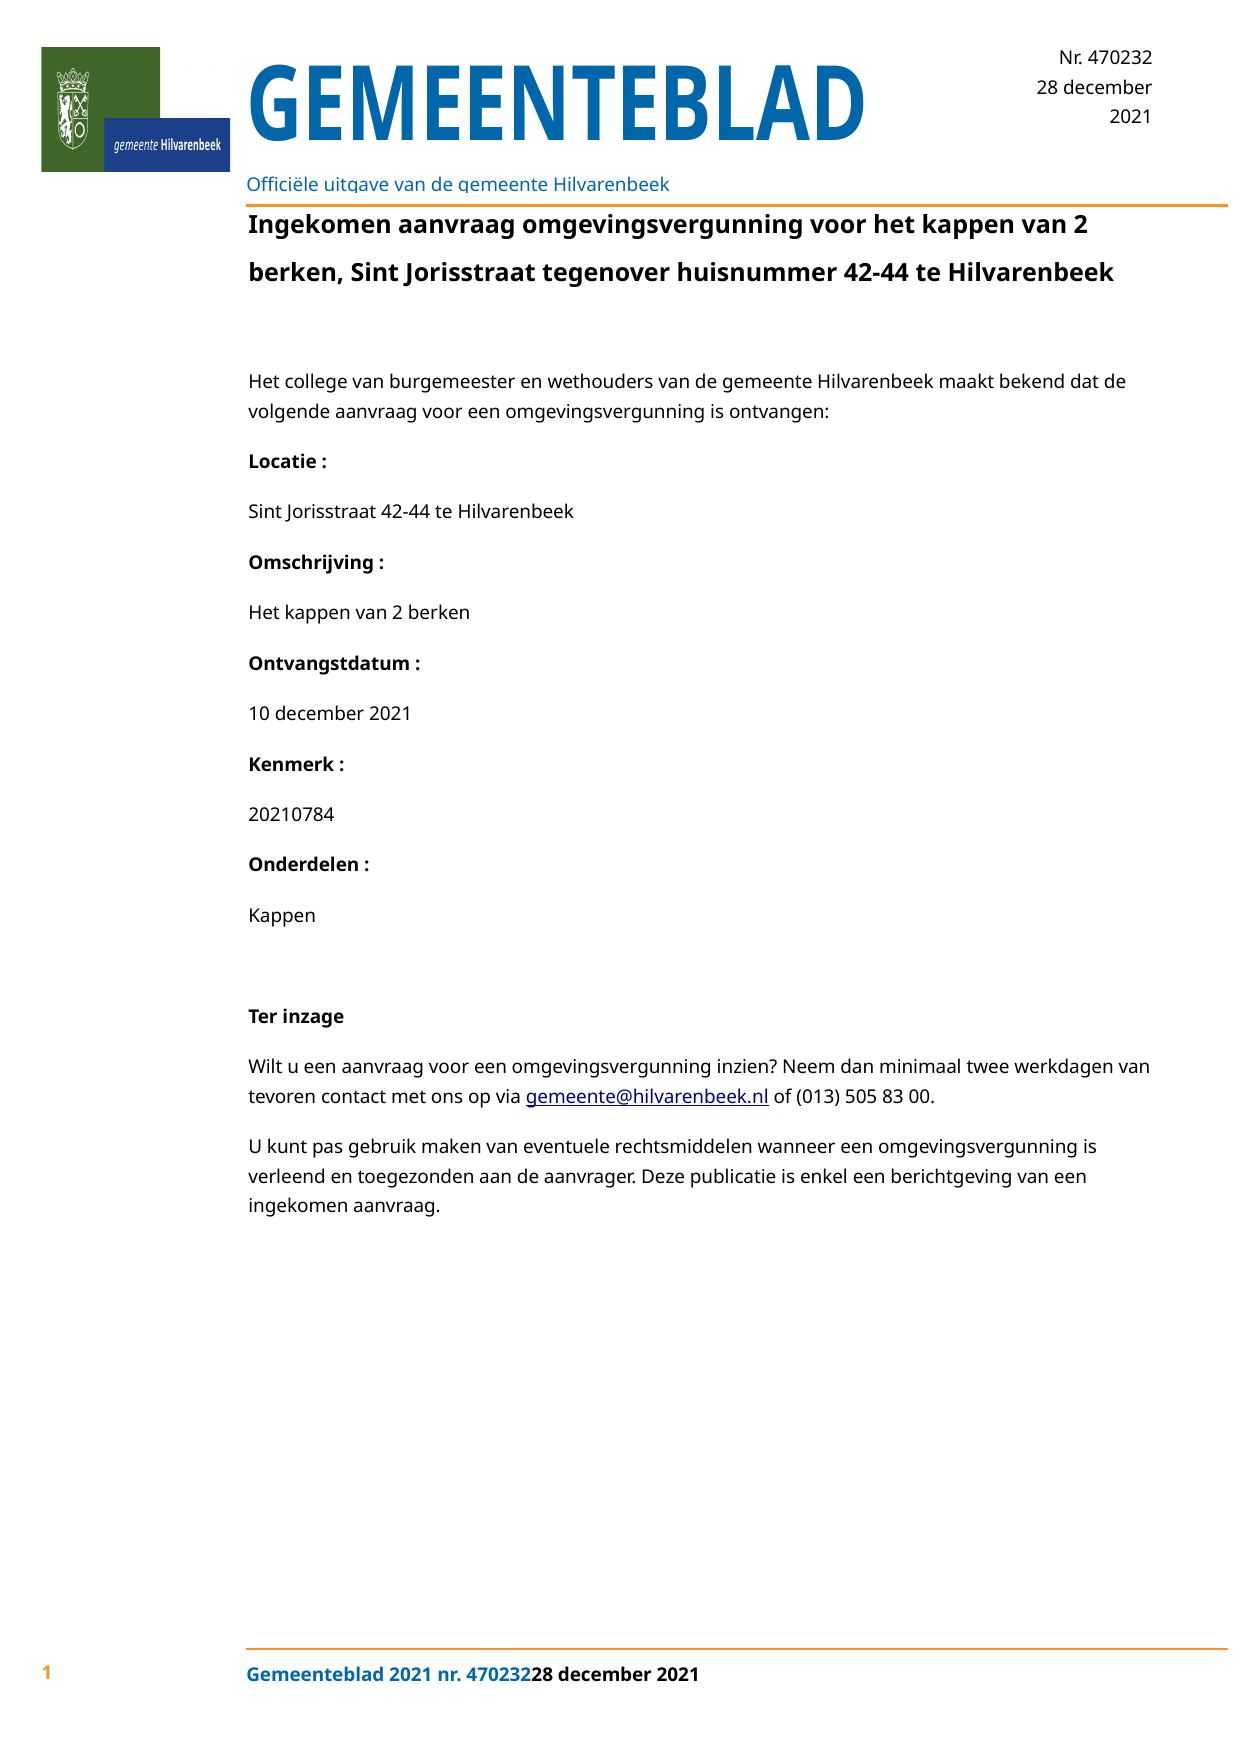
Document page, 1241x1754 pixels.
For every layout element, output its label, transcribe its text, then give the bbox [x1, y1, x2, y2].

text Ter inzage [248, 1003, 1152, 1029]
text 10 december 2021 [248, 700, 1152, 726]
text Locatie : [248, 448, 1152, 474]
text Het kappen van 2 berken [248, 599, 1152, 625]
text Kenmerk : [248, 751, 1152, 777]
picture [41, 47, 231, 172]
text Ingekomen aanvraag omgevingsvergunning voor het kappen van 2 berken, Sint Jorisstraat tegenover huisnummer 42-44 te Hilvarenbeek [248, 207, 1152, 288]
text Ontvangstdatum : [248, 650, 1152, 676]
text Het college van burgemeester en wethouders van de gemeente Hilvarenbeek maakt bekend dat de volgende aanvraag voor een omgevingsvergunning is ontvangen: [248, 368, 1152, 424]
text Kappen [248, 902, 1152, 928]
text 20210784 [248, 801, 1152, 827]
text Omschrijving : [248, 549, 1152, 575]
text U kunt pas gebruik maken van eventuele rechtsmiddelen wanneer een omgevingsvergunning is verleend en toegezonden aan de aanvrager. Deze publicatie is enkel een berichtgeving van een ingekomen aanvraag. [248, 1133, 1152, 1218]
text Onderdelen : [248, 852, 1152, 877]
text Sint Jorisstraat 42-44 te Hilvarenbeek [248, 499, 1152, 524]
text Wilt u een aanvraag voor een omgevingsvergunning inzien? Neem dan minimaal twee werkdagen van tevoren contact met ons op via gemeente@hilvarenbeek.nl of (013) 505 83 00. [248, 1053, 1152, 1109]
